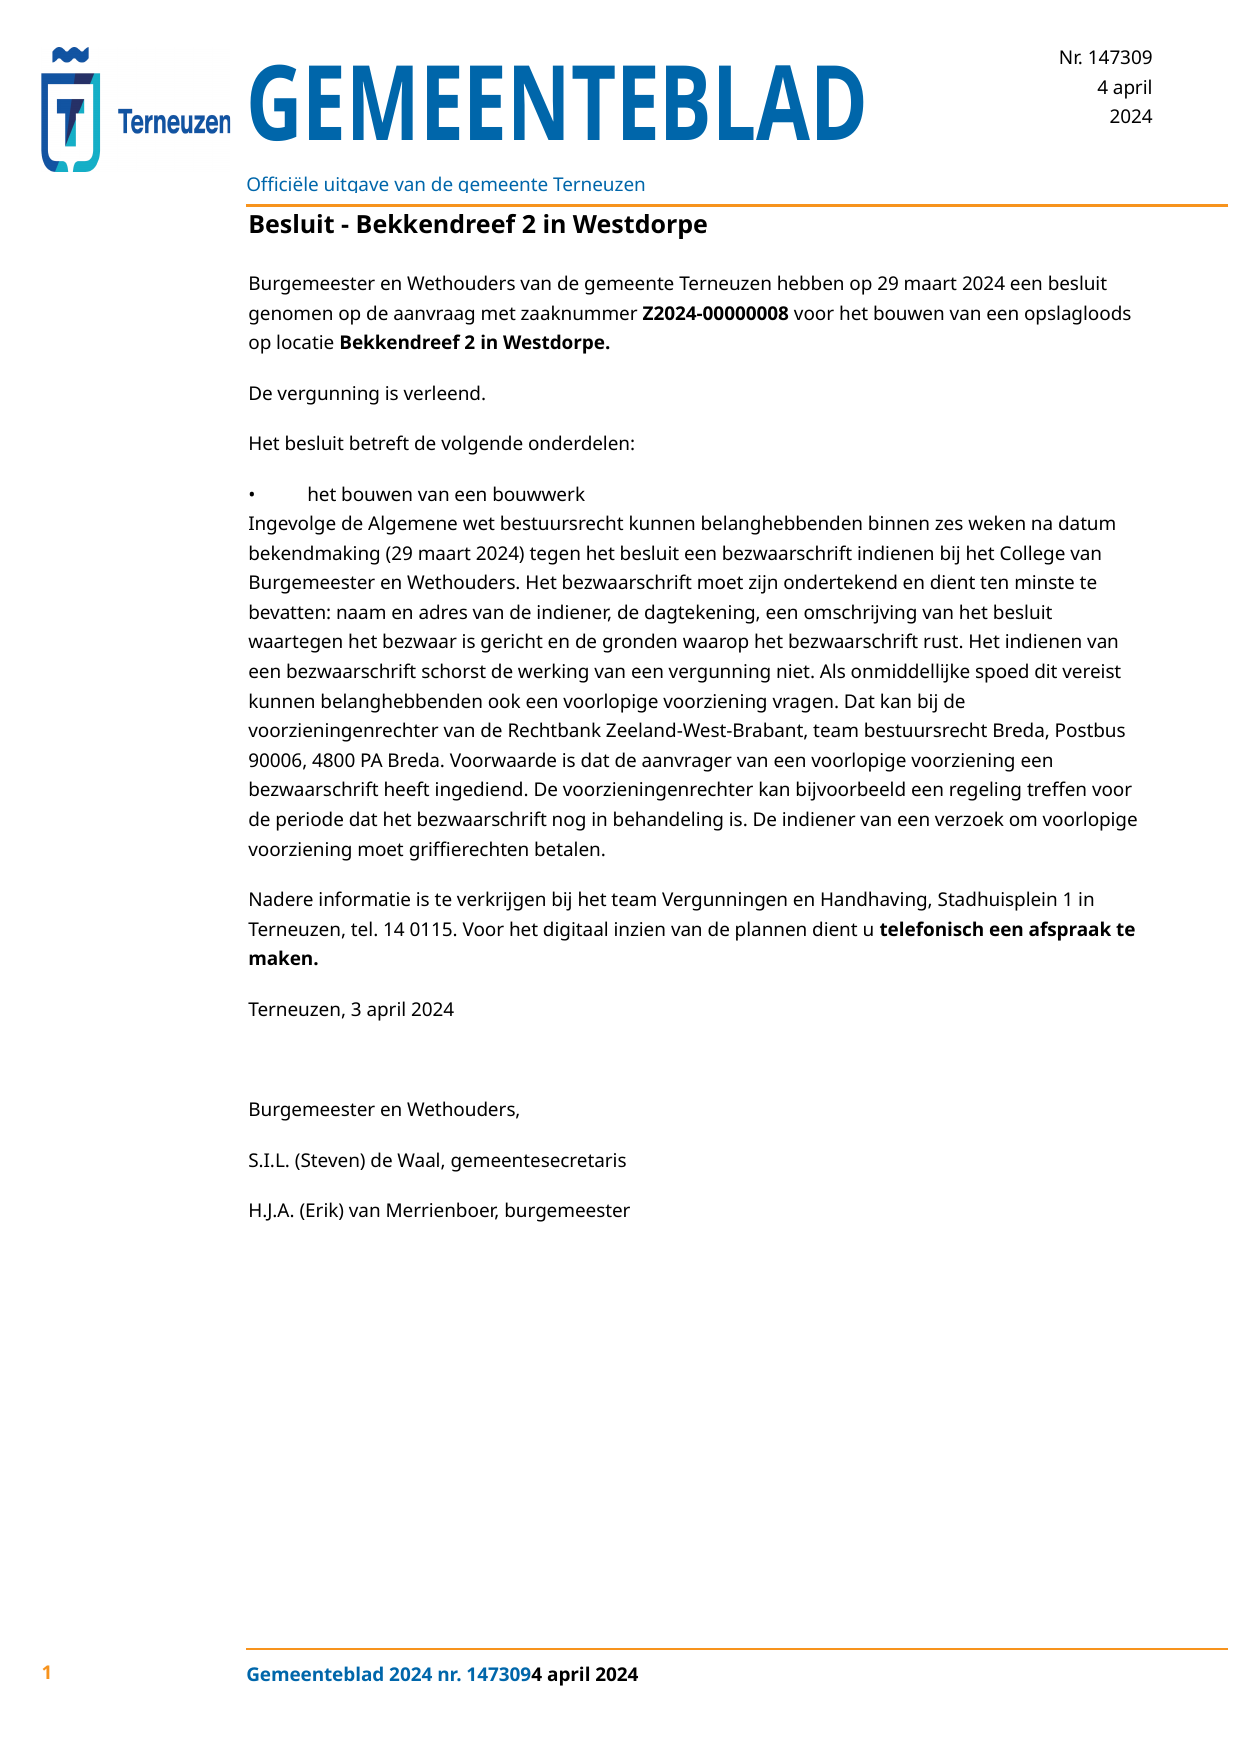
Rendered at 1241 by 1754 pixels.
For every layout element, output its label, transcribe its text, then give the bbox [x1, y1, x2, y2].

picture [41, 47, 231, 172]
text S.I.L. (Steven) de Waal, gemeentesecretaris [248, 1147, 1152, 1173]
text Burgemeester en Wethouders, [248, 1097, 1152, 1122]
text Ingevolge de Algemene wet bestuursrecht kunnen belanghebbenden binnen zes weken na datum bekendmaking (29 maart 2024) tegen het besluit een bezwaarschrift indienen bij het College van Burgemeester en Wethouders. Het bezwaarschrift moet zijn ondertekend en dient ten minste te bevatten: naam en adres van de indiener, de dagtekening, een omschrijving van het besluit waartegen het bezwaar is gericht en de gronden waarop het bezwaarschrift rust. Het indienen van een bezwaarschrift schorst de werking van een vergunning niet. Als onmiddellijke spoed dit vereist kunnen belanghebbenden ook een voorlopige voorziening vragen. Dat kan bij de voorzieningenrechter van de Rechtbank Zeeland-West-Brabant, team bestuursrecht Breda, Postbus 90006, 4800 PA Breda. Voorwaarde is dat de aanvrager van een voorlopige voorziening een bezwaarschrift heeft ingediend. De voorzieningenrechter kan bijvoorbeeld een regeling treffen voor de periode dat het bezwaarschrift nog in behandeling is. De indiener van een verzoek om voorlopige voorziening moet griffierechten betalen. [248, 510, 1152, 861]
text Terneuzen, 3 april 2024 [248, 996, 1152, 1021]
list het bouwen van een bouwwerk [248, 481, 1152, 506]
text Burgemeester en Wethouders van de gemeente Terneuzen hebben op 29 maart 2024 een besluit genomen op de aanvraag met zaaknummer Z2024-00000008 voor het bouwen van een opslagloods op locatie Bekkendreef 2 in Westdorpe. [248, 270, 1152, 355]
text Het besluit betreft de volgende onderdelen: [248, 430, 1152, 456]
text Nadere informatie is te verkrijgen bij het team Vergunningen en Handhaving, Stadhuisplein 1 in Terneuzen, tel. 14 0115. Voor het digitaal inzien van de plannen dient u telefonisch een afspraak te maken. [248, 886, 1152, 971]
text H.J.A. (Erik) van Merrienboer, burgemeester [248, 1197, 1152, 1223]
text Besluit - Bekkendreef 2 in Westdorpe [248, 207, 1152, 241]
text De vergunning is verleend. [248, 380, 1152, 406]
